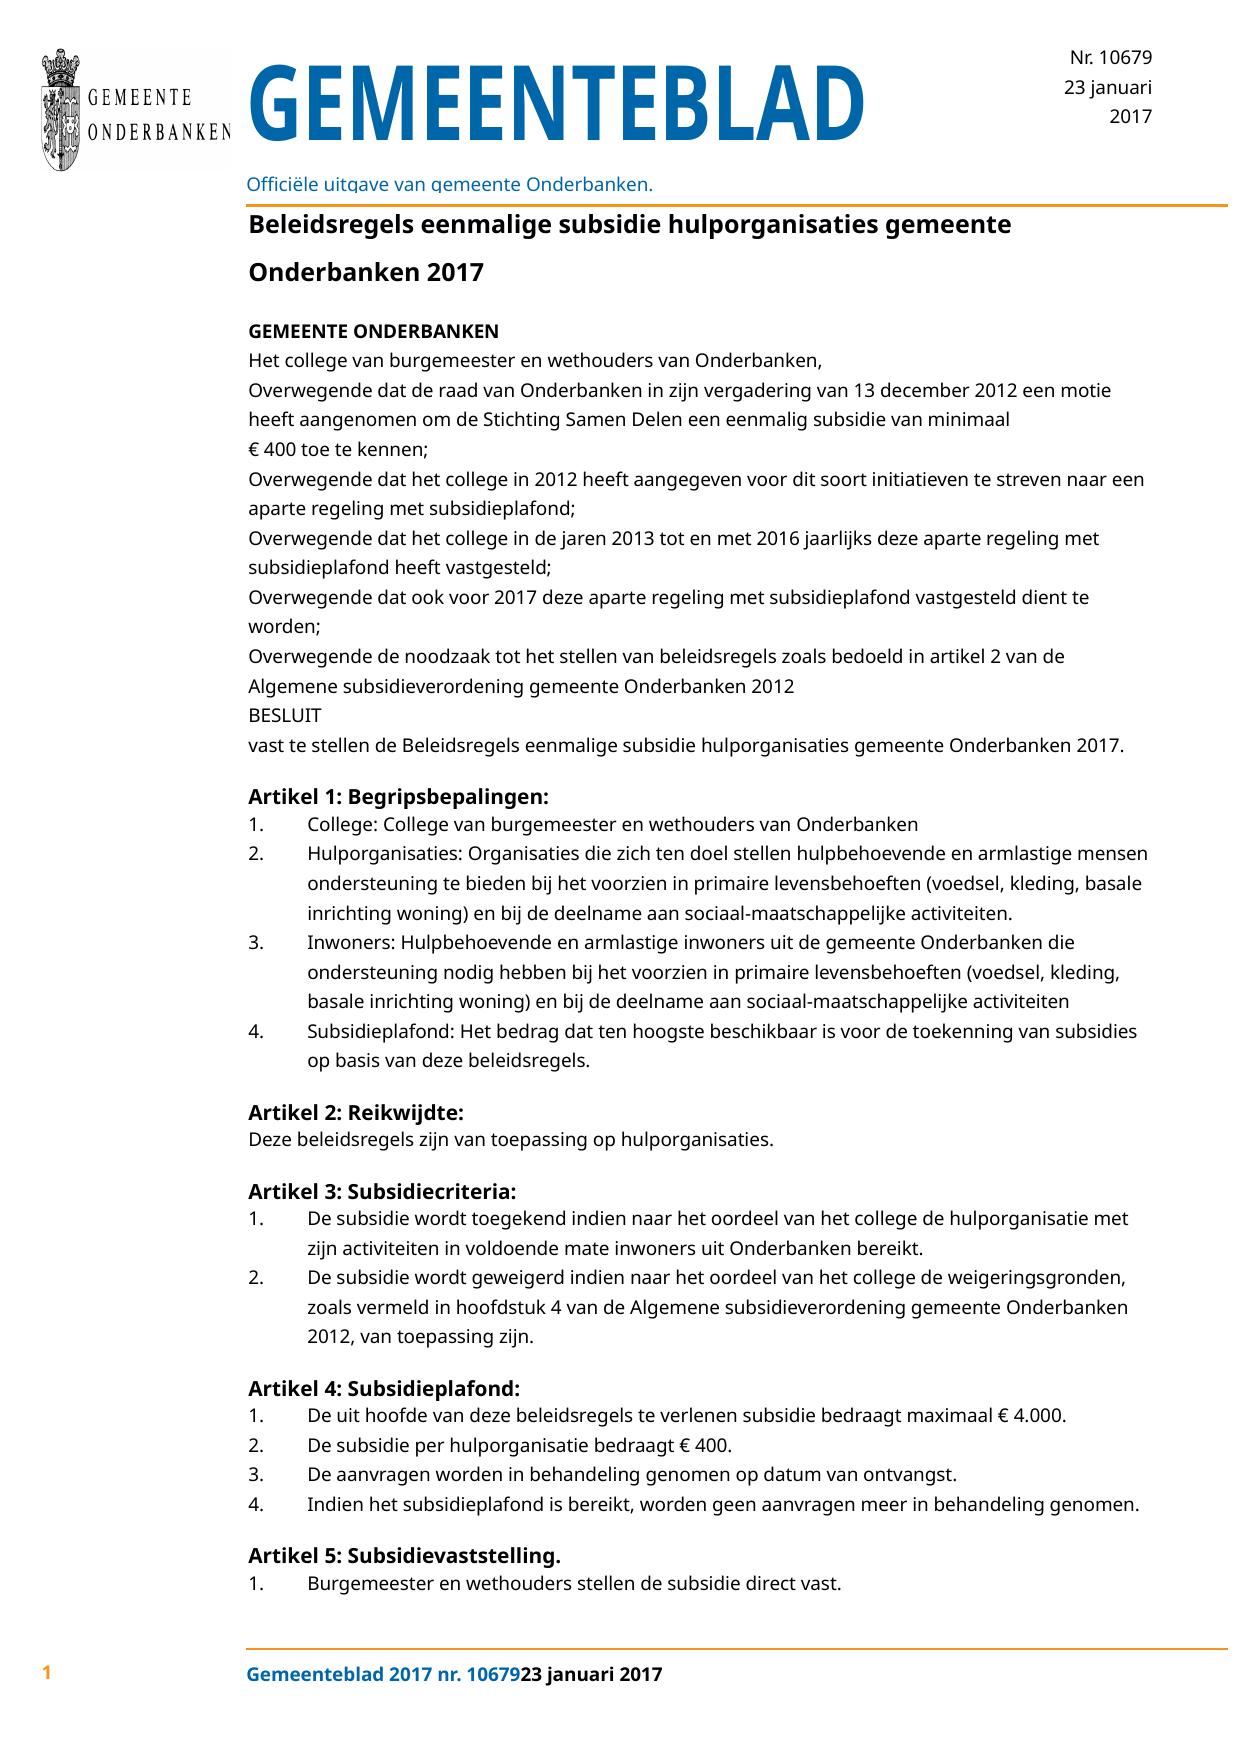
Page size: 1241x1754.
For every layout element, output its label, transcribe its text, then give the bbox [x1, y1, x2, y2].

text Artikel 5: Subsidievaststelling. [248, 1542, 1152, 1570]
text Beleidsregels eenmalige subsidie hulporganisaties gemeente Onderbanken 2017 [248, 207, 1152, 288]
text Overwegende dat het college in de jaren 2013 tot en met 2016 jaarlijks deze aparte regeling met subsidieplafond heeft vastgesteld; [248, 525, 1152, 580]
text Het college van burgemeester en wethouders van Onderbanken, [248, 347, 1152, 373]
text Overwegende dat de raad van Onderbanken in zijn vergadering van 13 december 2012 een motie heeft aangenomen om de Stichting Samen Delen een eenmalig subsidie van minimaal [248, 377, 1152, 432]
list De subsidie wordt geweigerd indien naar het oordeel van het college de weigeringsgronden, zoals vermeld in hoofdstuk 4 van de Algemene subsidieverordening gemeente Onderbanken 2012, van toepassing zijn. [248, 1264, 1152, 1349]
text GEMEENTE ONDERBANKEN [248, 318, 1152, 344]
list De aanvragen worden in behandeling genomen op datum van ontvangst. [248, 1462, 1152, 1487]
list De subsidie wordt toegekend indien naar het oordeel van het college de hulporganisatie met zijn activiteiten in voldoende mate inwoners uit Onderbanken bereikt. [248, 1205, 1152, 1261]
list Subsidieplafond: Het bedrag dat ten hoogste beschikbaar is voor de toekenning van subsidies op basis van deze beleidsregels. [248, 1018, 1152, 1073]
text vast te stellen de Beleidsregels eenmalige subsidie hulporganisaties gemeente Onderbanken 2017. [248, 732, 1152, 758]
list De uit hoofde van deze beleidsregels te verlenen subsidie bedraagt maximaal € 4.000. [248, 1402, 1152, 1428]
text Overwegende dat het college in 2012 heeft aangegeven voor dit soort initiatieven te streven naar een aparte regeling met subsidieplafond; [248, 466, 1152, 521]
list Inwoners: Hulpbehoevende en armlastige inwoners uit de gemeente Onderbanken die ondersteuning nodig hebben bij het voorzien in primaire levensbehoeften (voedsel, kleding, basale inrichting woning) en bij de deelname aan sociaal-maatschappelijke activiteiten [248, 929, 1152, 1014]
text Overwegende dat ook voor 2017 deze aparte regeling met subsidieplafond vastgesteld dient te worden; [248, 584, 1152, 639]
text Deze beleidsregels zijn van toepassing op hulporganisaties. [248, 1126, 1152, 1152]
text € 400 toe te kennen; [248, 436, 1152, 462]
text BESLUIT [248, 702, 1152, 728]
text Artikel 4: Subsidieplafond: [248, 1374, 1152, 1402]
text Artikel 2: Reikwijdte: [248, 1098, 1152, 1126]
list De subsidie per hulporganisatie bedraagt € 400. [248, 1432, 1152, 1458]
text Artikel 1: Begripsbepalingen: [248, 782, 1152, 811]
list Burgemeester en wethouders stellen de subsidie direct vast. [248, 1570, 1152, 1596]
list Indien het subsidieplafond is bereikt, worden geen aanvragen meer in behandeling genomen. [248, 1491, 1152, 1517]
list Hulporganisaties: Organisaties die zich ten doel stellen hulpbehoevende en armlastige mensen ondersteuning te bieden bij het voorzien in primaire levensbehoeften (voedsel, kleding, basale inrichting woning) en bij de deelname aan sociaal-maatschappelijke activiteiten. [248, 841, 1152, 925]
list College: College van burgemeester en wethouders van Onderbanken [248, 811, 1152, 837]
text Overwegende de noodzaak tot het stellen van beleidsregels zoals bedoeld in artikel 2 van de Algemene subsidieverordening gemeente Onderbanken 2012 [248, 643, 1152, 699]
text Artikel 3: Subsidiecriteria: [248, 1177, 1152, 1205]
picture [41, 47, 231, 172]
